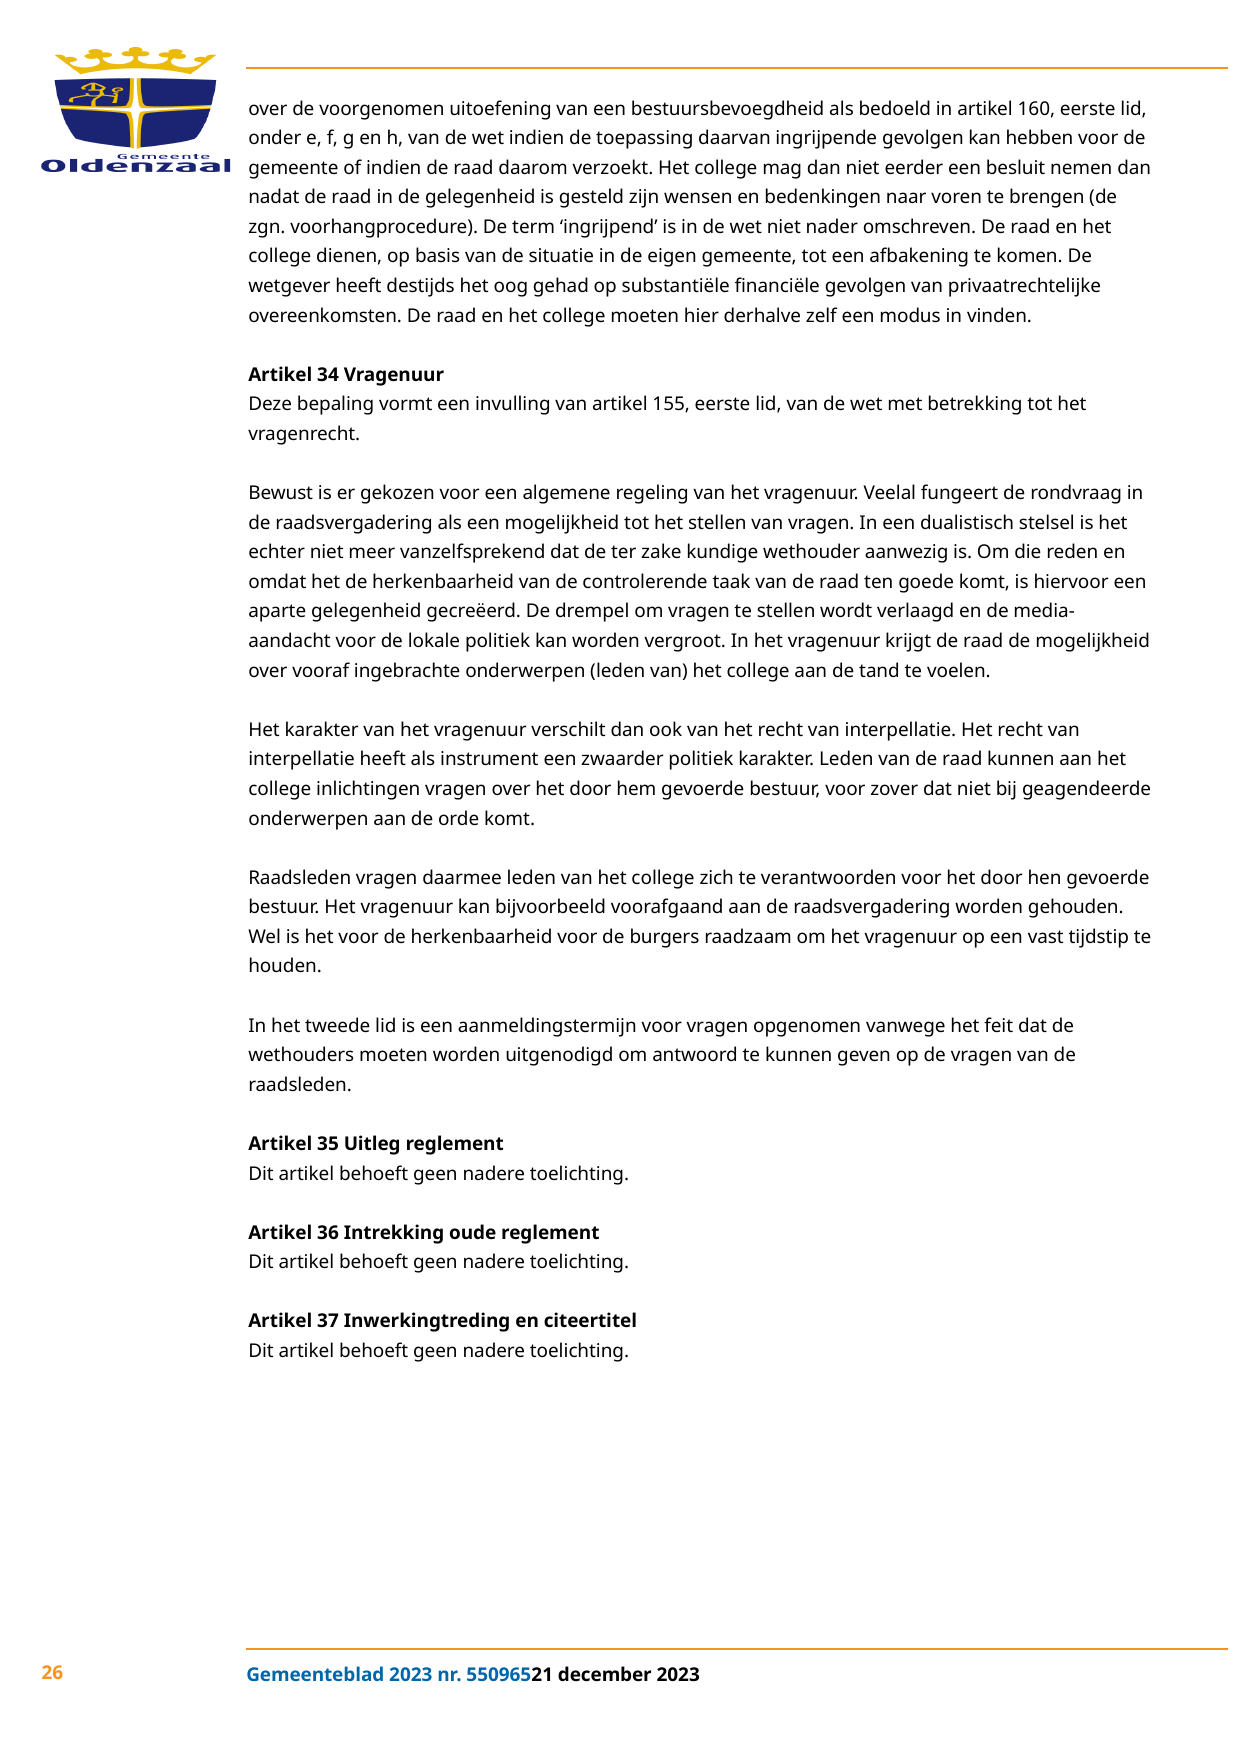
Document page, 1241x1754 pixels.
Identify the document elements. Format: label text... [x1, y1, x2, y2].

text over de voorgenomen uitoefening van een bestuursbevoegdheid als bedoeld in artikel 160, eerste lid, onder e, f, g en h, van de wet indien de toepassing daarvan ingrijpende gevolgen kan hebben voor de gemeente of indien de raad daarom verzoekt. Het college mag dan niet eerder een besluit nemen dan nadat de raad in de gelegenheid is gesteld zijn wensen en bedenkingen naar voren te brengen (de zgn. voorhangprocedure). De term ‘ingrijpend’ is in de wet niet nader omschreven. De raad en het college dienen, op basis van de situatie in de eigen gemeente, tot een afbakening te komen. De wetgever heeft destijds het oog gehad op substantiële financiële gevolgen van privaatrechtelijke overeenkomsten. De raad en het college moeten hier derhalve zelf een modus in vinden. [248, 95, 1152, 328]
text Artikel 34 Vragenuur [248, 361, 1152, 387]
picture [41, 47, 231, 172]
text Artikel 37 Inwerkingtreding en citeertitel [248, 1308, 1152, 1333]
text Artikel 36 Intrekking oude reglement [248, 1219, 1152, 1245]
text Het karakter van het vragenuur verschilt dan ook van het recht van interpellatie. Het recht van interpellatie heeft als instrument een zwaarder politiek karakter. Leden van de raad kunnen aan het college inlichtingen vragen over het door hem gevoerde bestuur, voor zover dat niet bij geagendeerde onderwerpen aan de orde komt. [248, 716, 1152, 831]
text Deze bepaling vormt een invulling van artikel 155, eerste lid, van de wet met betrekking tot het vragenrecht. [248, 391, 1152, 446]
text Raadsleden vragen daarmee leden van het college zich te verantwoorden voor het door hen gevoerde bestuur. Het vragenuur kan bijvoorbeeld voorafgaand aan de raadsvergadering worden gehouden. Wel is het voor de herkenbaarheid voor de burgers raadzaam om het vragenuur op een vast tijdstip te houden. [248, 864, 1152, 978]
text Dit artikel behoeft geen nadere toelichting. [248, 1337, 1152, 1363]
text Dit artikel behoeft geen nadere toelichting. [248, 1248, 1152, 1274]
text Artikel 35 Uitleg reglement [248, 1130, 1152, 1156]
text In het tweede lid is een aanmeldingstermijn voor vragen opgenomen vanwege het feit dat de wethouders moeten worden uitgenodigd om antwoord te kunnen geven op de vragen van de raadsleden. [248, 1012, 1152, 1097]
text Dit artikel behoeft geen nadere toelichting. [248, 1160, 1152, 1186]
text Bewust is er gekozen voor een algemene regeling van het vragenuur. Veelal fungeert de rondvraag in de raadsvergadering als een mogelijkheid tot het stellen van vragen. In een dualistisch stelsel is het echter niet meer vanzelfsprekend dat de ter zake kundige wethouder aanwezig is. Om die reden en omdat het de herkenbaarheid van de controlerende taak van de raad ten goede komt, is hiervoor een aparte gelegenheid gecreëerd. De drempel om vragen te stellen wordt verlaagd en de media-aandacht voor de lokale politiek kan worden vergroot. In het vragenuur krijgt de raad de mogelijkheid over vooraf ingebrachte onderwerpen (leden van) het college aan de tand te voelen. [248, 479, 1152, 683]
